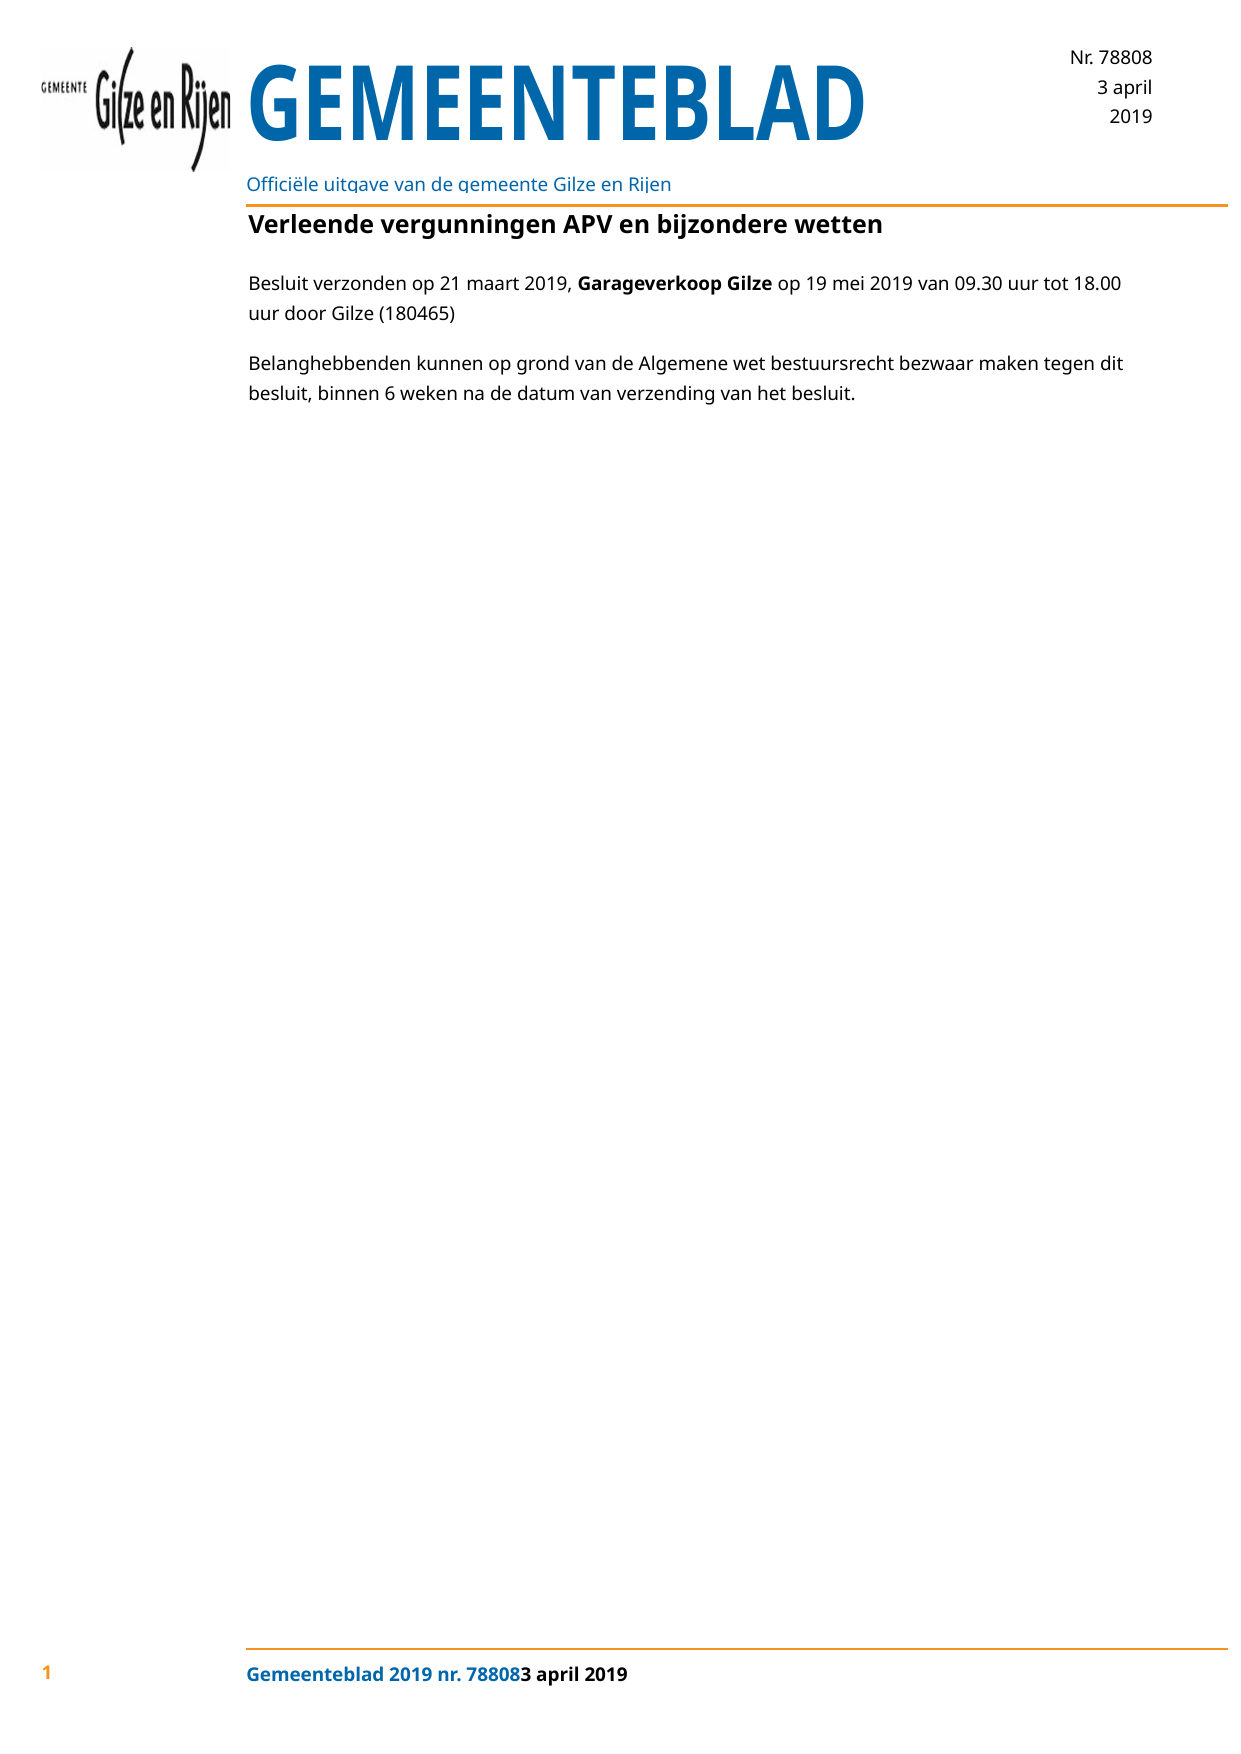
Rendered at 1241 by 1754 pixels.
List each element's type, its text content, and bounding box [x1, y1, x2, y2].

text Besluit verzonden op 21 maart 2019, Garageverkoop Gilze op 19 mei 2019 van 09.30 uur tot 18.00 uur door Gilze (180465) [248, 270, 1152, 326]
text Belanghebbenden kunnen op grond van de Algemene wet bestuursrecht bezwaar maken tegen dit besluit, binnen 6 weken na de datum van verzending van het besluit. [248, 350, 1152, 406]
picture [41, 47, 231, 172]
text Verleende vergunningen APV en bijzondere wetten [248, 207, 1152, 241]
